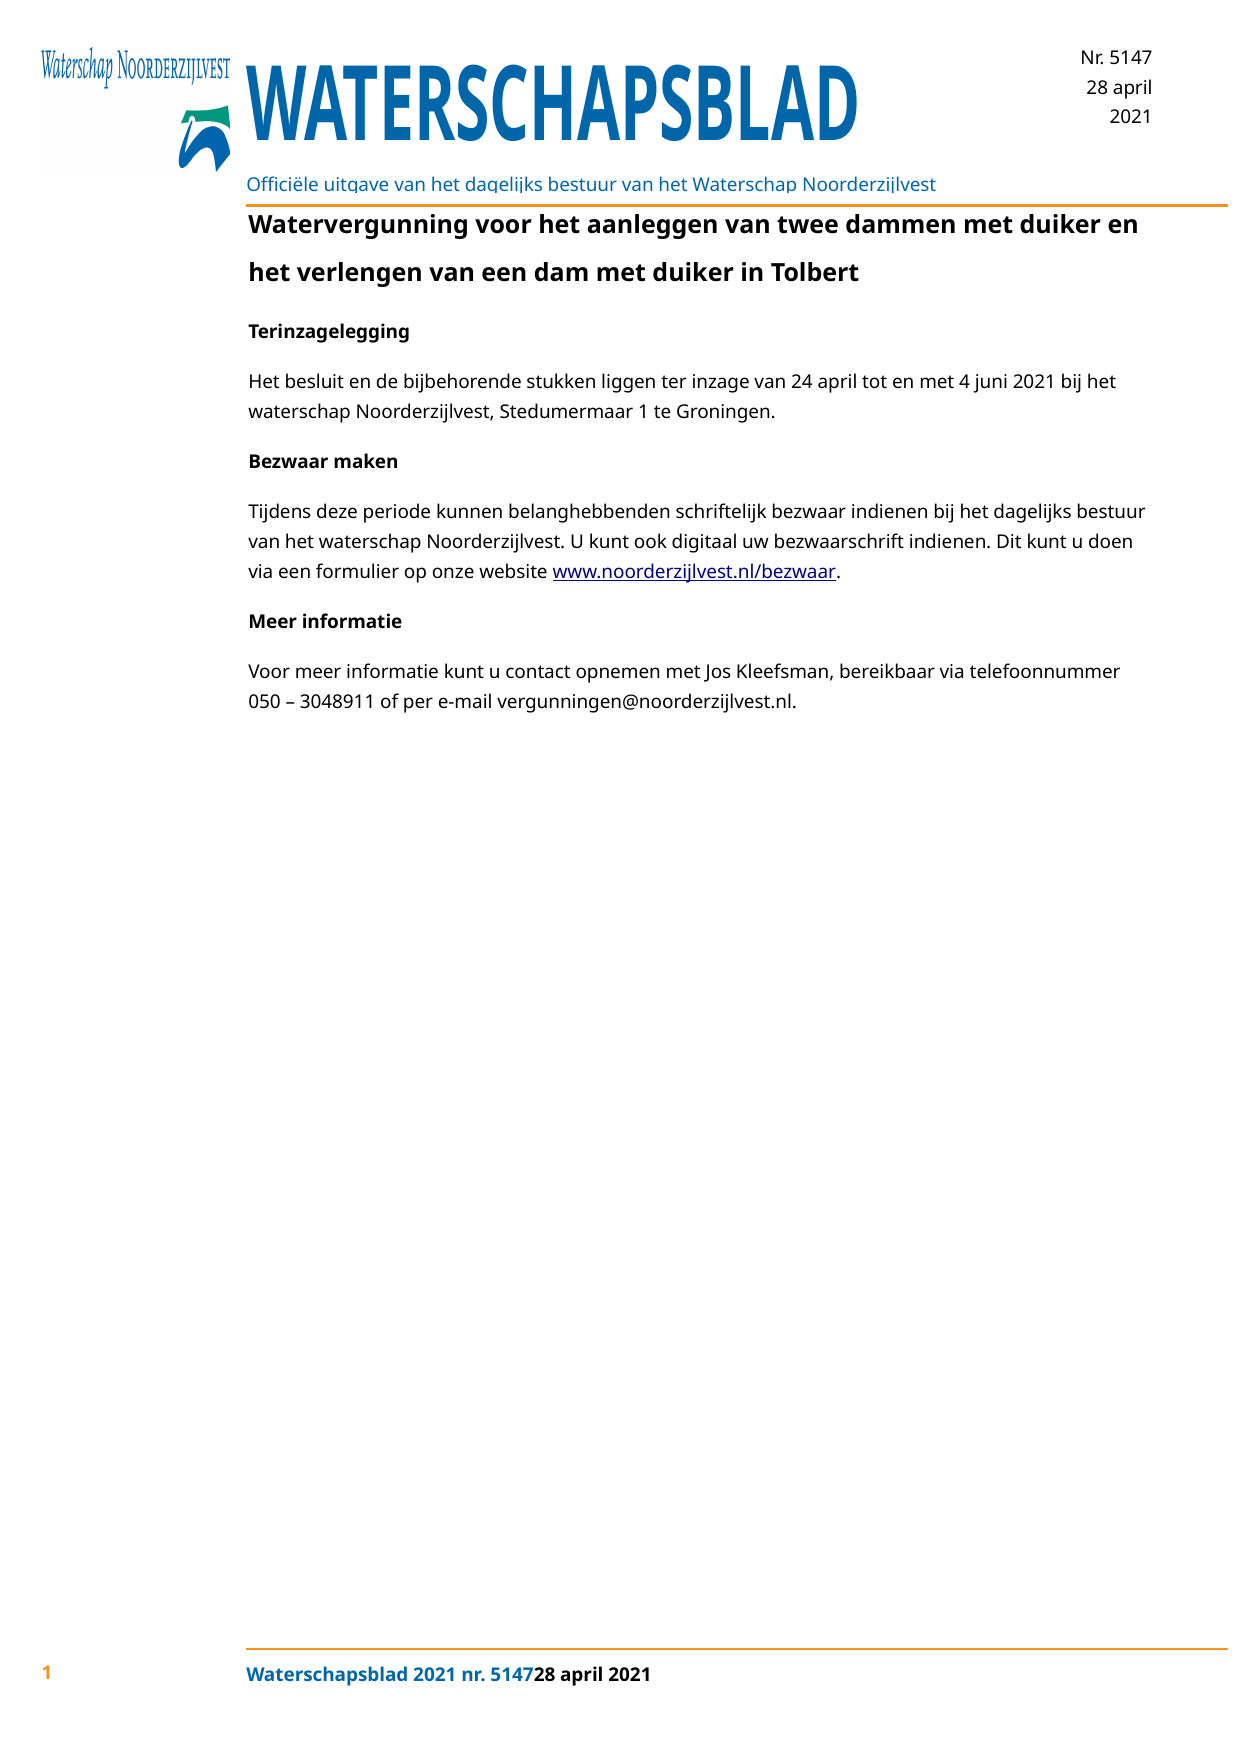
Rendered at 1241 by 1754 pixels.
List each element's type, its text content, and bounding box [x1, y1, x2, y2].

text Meer informatie [248, 608, 1152, 634]
text Het besluit en de bijbehorende stukken liggen ter inzage van 24 april tot en met 4 juni 2021 bij het waterschap Noorderzijlvest, Stedumermaar 1 te Groningen. [248, 368, 1152, 424]
text Tijdens deze periode kunnen belanghebbenden schriftelijk bezwaar indienen bij het dagelijks bestuur van het waterschap Noorderzijlvest. U kunt ook digitaal uw bezwaarschrift indienen. Dit kunt u doen via een formulier op onze website www.noorderzijlvest.nl/bezwaar. [248, 499, 1152, 584]
text Terinzagelegging [248, 318, 1152, 344]
text Bezwaar maken [248, 448, 1152, 474]
text Voor meer informatie kunt u contact opnemen met Jos Kleefsman, bereikbaar via telefoonnummer 050 – 3048911 of per e-mail vergunningen@noorderzijlvest.nl. [248, 659, 1152, 714]
picture [41, 47, 231, 172]
text Watervergunning voor het aanleggen van twee dammen met duiker en het verlengen van een dam met duiker in Tolbert [248, 207, 1152, 288]
